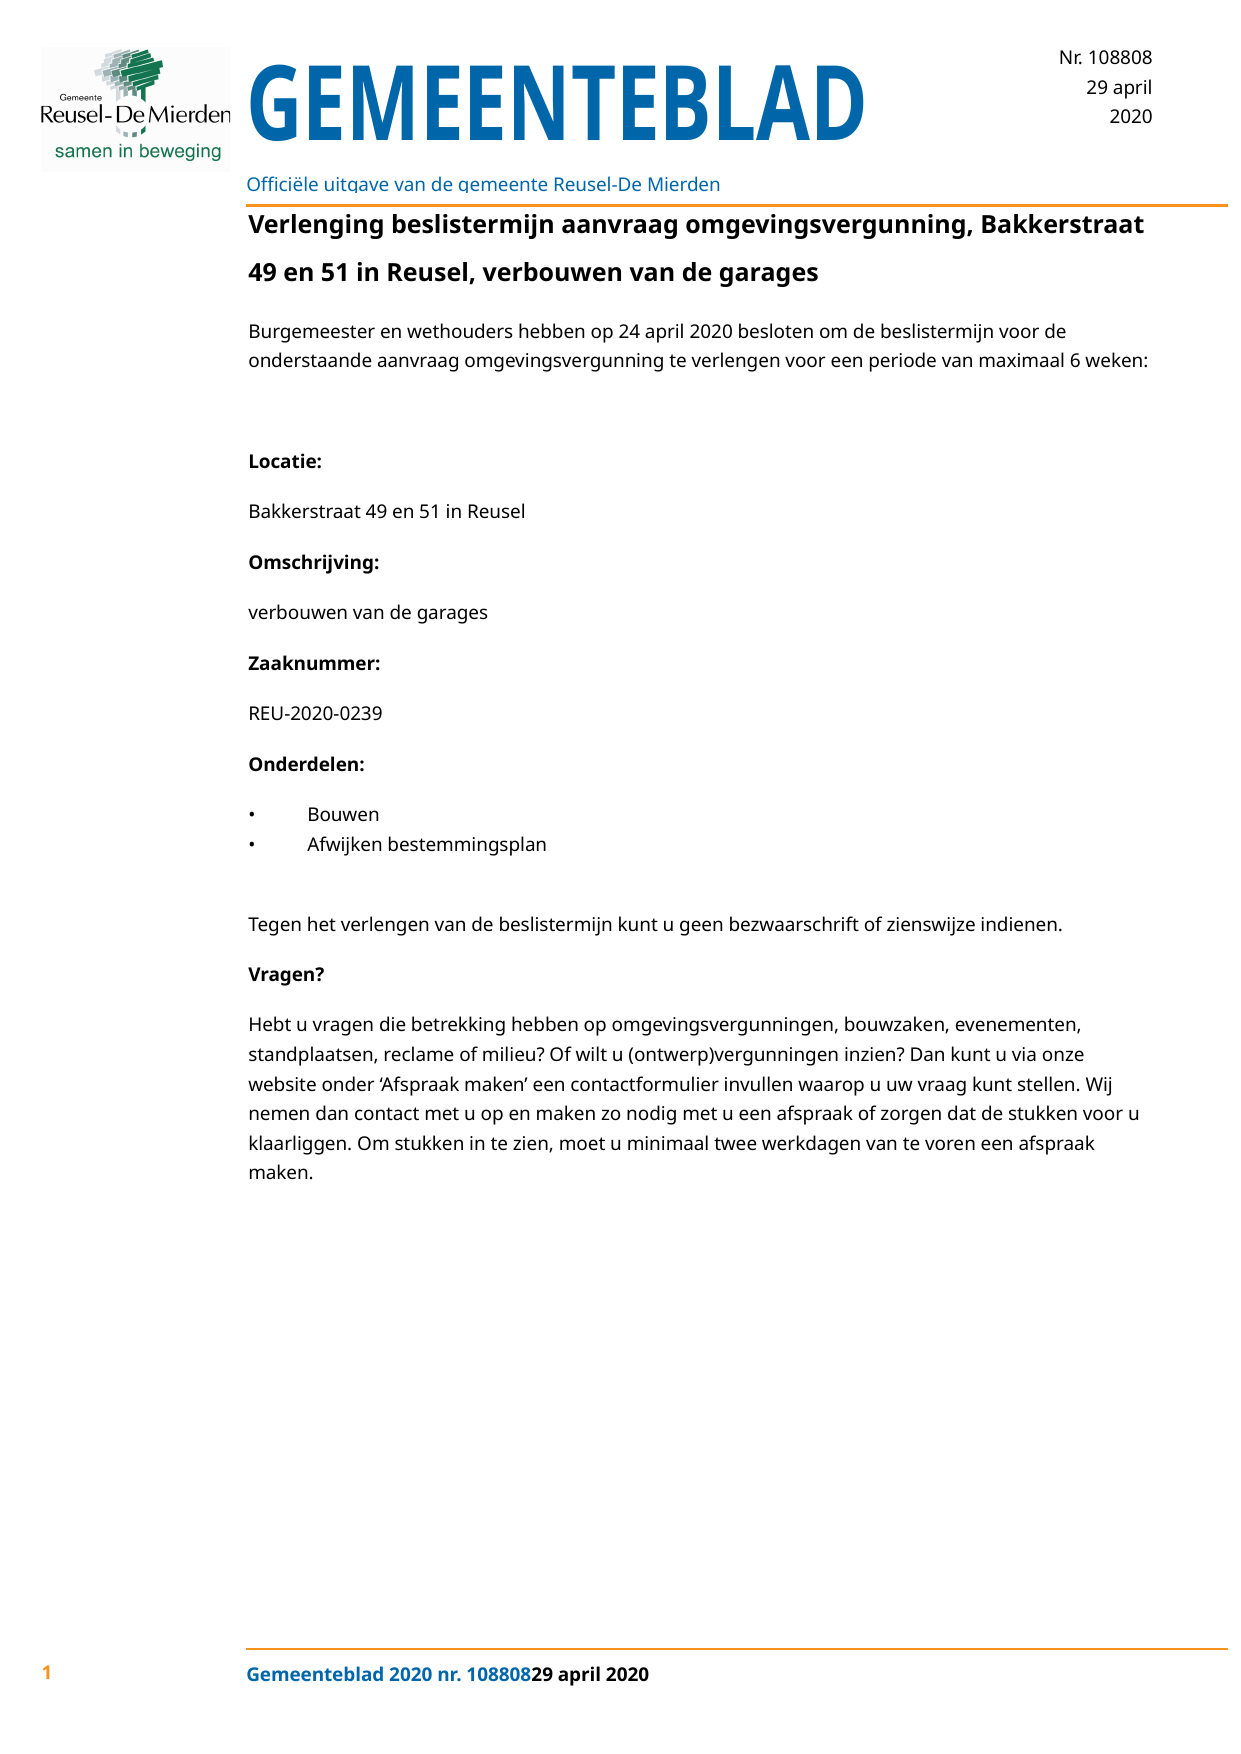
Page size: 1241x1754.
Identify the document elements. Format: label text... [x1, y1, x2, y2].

list Afwijken bestemmingsplan [248, 831, 1152, 857]
text Bakkerstraat 49 en 51 in Reusel [248, 499, 1152, 524]
text Locatie: [248, 448, 1152, 474]
text verbouwen van de garages [248, 599, 1152, 625]
text Verlenging beslistermijn aanvraag omgevingsvergunning, Bakkerstraat 49 en 51 in Reusel, verbouwen van de garages [248, 207, 1152, 288]
picture [41, 47, 231, 172]
list Bouwen [248, 801, 1152, 827]
text Onderdelen: [248, 751, 1152, 777]
text Hebt u vragen die betrekking hebben op omgevingsvergunningen, bouwzaken, evenementen, standplaatsen, reclame of milieu? Of wilt u (ontwerp)vergunningen inzien? Dan kunt u via onze website onder ‘Afspraak maken’ een contactformulier invullen waarop u uw vraag kunt stellen. Wij nemen dan contact met u op en maken zo nodig met u een afspraak of zorgen dat de stukken voor u klaarliggen. Om stukken in te zien, moet u minimaal twee werkdagen van te voren een afspraak maken. [248, 1012, 1152, 1185]
text REU-2020-0239 [248, 700, 1152, 726]
text Vragen? [248, 961, 1152, 987]
text Zaaknummer: [248, 650, 1152, 676]
text Tegen het verlengen van de beslistermijn kunt u geen bezwaarschrift of zienswijze indienen. [248, 911, 1152, 937]
text Burgemeester en wethouders hebben op 24 april 2020 besloten om de beslistermijn voor de onderstaande aanvraag omgevingsvergunning te verlengen voor een periode van maximaal 6 weken: [248, 318, 1152, 373]
text Omschrijving: [248, 549, 1152, 575]
